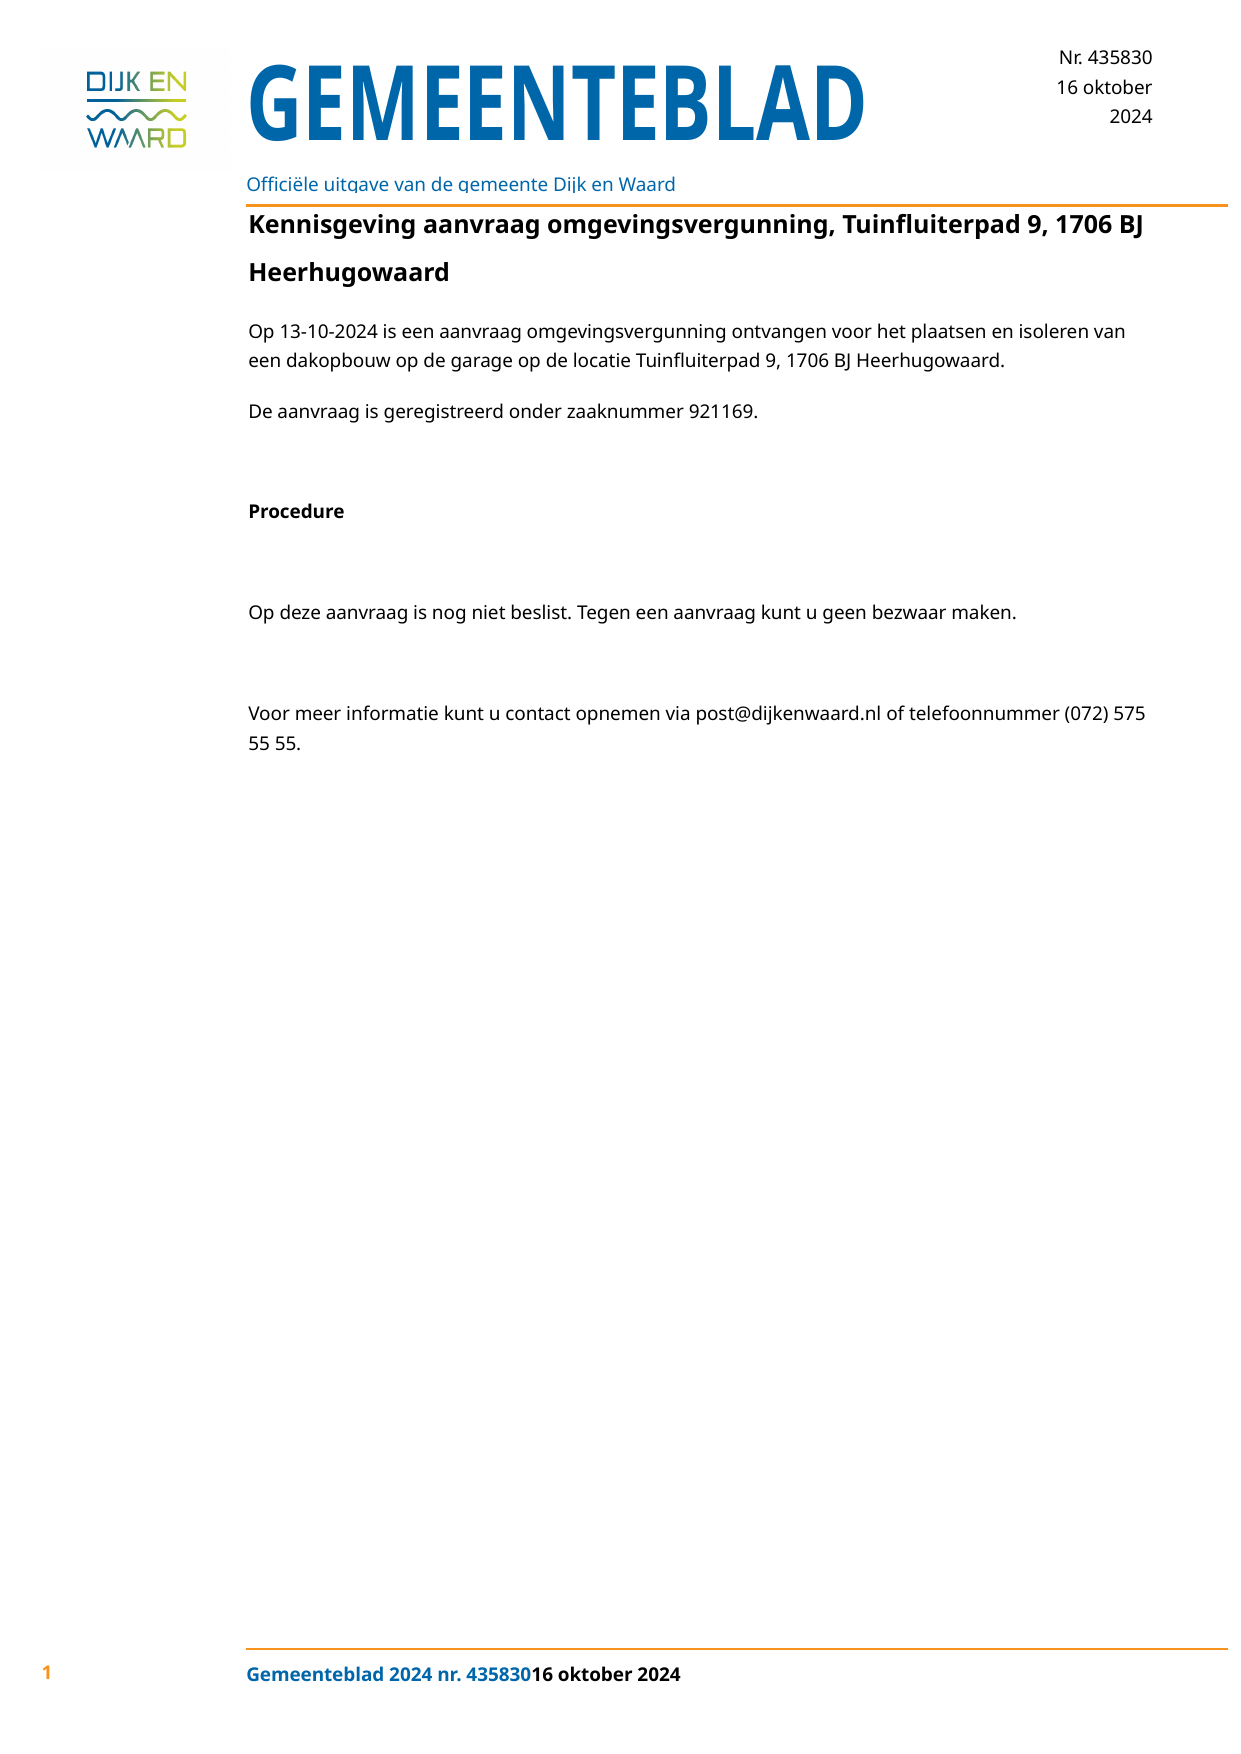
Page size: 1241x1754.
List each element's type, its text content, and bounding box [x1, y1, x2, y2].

picture [41, 47, 231, 172]
text De aanvraag is geregistreerd onder zaaknummer 921169. [248, 398, 1152, 424]
text Kennisgeving aanvraag omgevingsvergunning, Tuinfluiterpad 9, 1706 BJ Heerhugowaard [248, 207, 1152, 288]
text Op 13-10-2024 is een aanvraag omgevingsvergunning ontvangen voor het plaatsen en isoleren van een dakopbouw op de garage op de locatie Tuinfluiterpad 9, 1706 BJ Heerhugowaard. [248, 318, 1152, 373]
text Voor meer informatie kunt u contact opnemen via post@dijkenwaard.nl of telefoonnummer (072) 575 55 55. [248, 700, 1152, 756]
text Procedure [248, 499, 1152, 524]
text Op deze aanvraag is nog niet beslist. Tegen een aanvraag kunt u geen bezwaar maken. [248, 599, 1152, 625]
